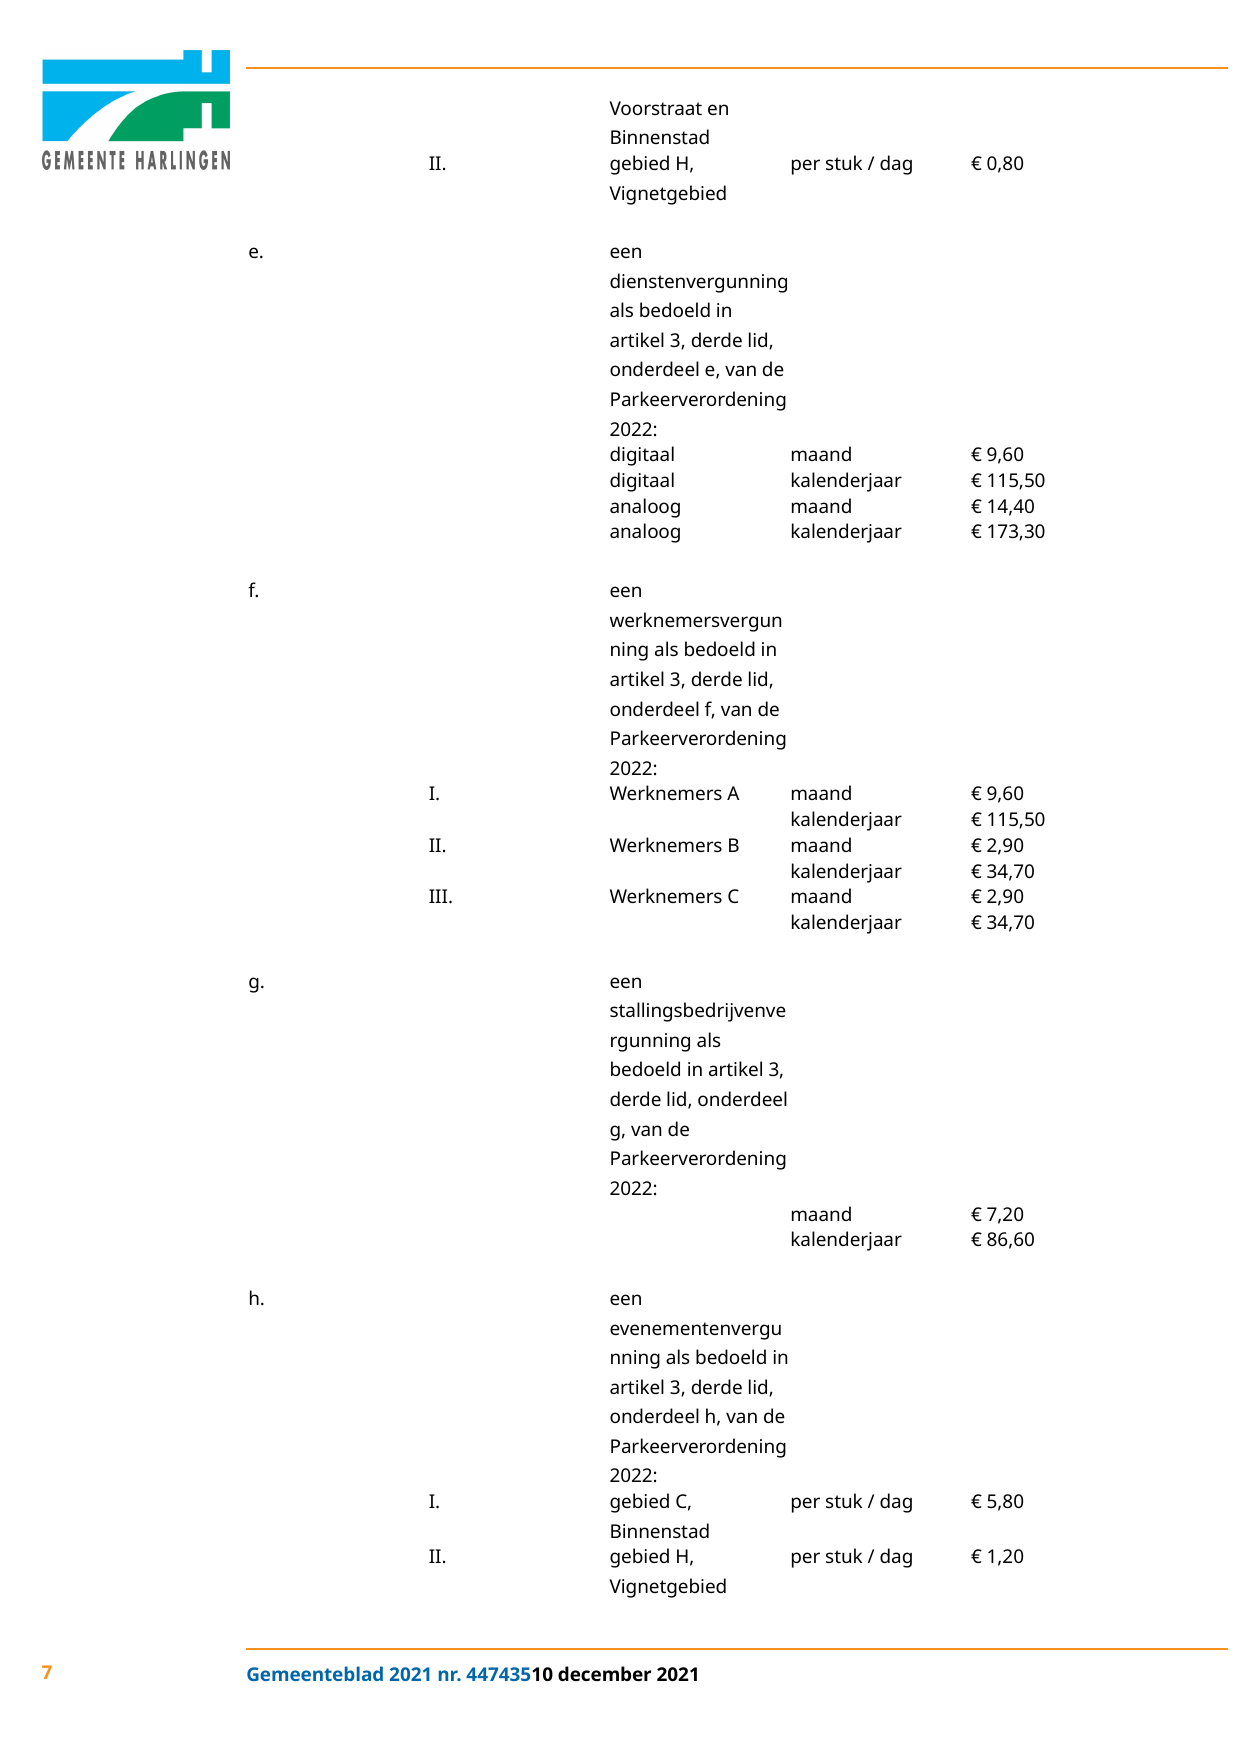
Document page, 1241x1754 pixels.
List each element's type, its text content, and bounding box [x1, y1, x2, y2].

table_cell Werknemers A [609, 781, 790, 806]
table_header een dienstenvergunning als bedoeld in artikel 3, derde lid, onderdeel e, van de Parkeerverordening 2022: [609, 238, 790, 442]
table_cell kalenderjaar [790, 519, 971, 544]
table_cell maand [790, 442, 971, 467]
table_cell gebied H, Vignetgebied [609, 150, 790, 205]
table_header [971, 968, 1152, 1201]
table_cell I. [429, 1488, 609, 1544]
table_header [790, 238, 971, 442]
table_cell per stuk / dag [790, 150, 971, 205]
table_header [790, 968, 971, 1201]
table_cell II. [429, 832, 609, 858]
table_cell per stuk / dag [790, 1488, 971, 1544]
table_cell maand [790, 493, 971, 519]
table_cell gebied C, Binnenstad [609, 1488, 790, 1544]
table_cell [248, 832, 429, 858]
table_cell maand [790, 1201, 971, 1226]
table_cell € 115,50 [971, 467, 1152, 493]
table_cell € 34,70 [971, 909, 1152, 935]
table_cell € 9,60 [971, 781, 1152, 806]
table_cell [429, 909, 609, 935]
table_cell € 173,30 [971, 519, 1152, 544]
table_cell [429, 493, 609, 519]
table_cell [248, 858, 429, 883]
table_cell maand [790, 884, 971, 909]
table_header [790, 578, 971, 781]
table_cell [248, 1488, 429, 1544]
table_cell [609, 806, 790, 832]
table_cell kalenderjaar [790, 909, 971, 935]
table_cell € 9,60 [971, 442, 1152, 467]
table_cell [429, 1226, 609, 1252]
table_cell [248, 1544, 429, 1599]
table_cell [248, 442, 429, 467]
table_header [971, 578, 1152, 781]
picture [41, 47, 231, 172]
table_cell € 2,90 [971, 884, 1152, 909]
table_cell [248, 1226, 429, 1252]
table_header een stallingsbedrijvenvergunning als bedoeld in artikel 3, derde lid, onderdeel g, van de Parkeerverordening 2022: [609, 968, 790, 1201]
table_header [429, 968, 609, 1201]
table_header [429, 238, 609, 442]
table_header een werknemersvergunning als bedoeld in artikel 3, derde lid, onderdeel f, van de Parkeerverordening 2022: [609, 578, 790, 781]
table_cell digitaal [609, 467, 790, 493]
table_cell € 5,80 [971, 1488, 1152, 1544]
table_cell € 14,40 [971, 493, 1152, 519]
table_cell [248, 781, 429, 806]
table_cell [248, 519, 429, 544]
table_cell [248, 884, 429, 909]
table_cell [609, 1201, 790, 1226]
table_header [971, 1285, 1152, 1488]
table_cell € 34,70 [971, 858, 1152, 883]
table_cell [609, 858, 790, 883]
table_header e. [248, 238, 429, 442]
table_cell III. [429, 884, 609, 909]
table_header [429, 578, 609, 781]
table_cell [429, 467, 609, 493]
table_cell gebied H, Vignetgebied [609, 1544, 790, 1599]
table_cell kalenderjaar [790, 467, 971, 493]
table_cell [609, 909, 790, 935]
table_cell [429, 519, 609, 544]
table_cell € 0,80 [971, 150, 1152, 205]
table_cell [971, 95, 1152, 150]
table_cell II. [429, 1544, 609, 1599]
table_cell maand [790, 781, 971, 806]
table_cell analoog [609, 493, 790, 519]
table_cell € 115,50 [971, 806, 1152, 832]
table_cell per stuk / dag [790, 1544, 971, 1599]
table_header [790, 1285, 971, 1488]
table_cell € 1,20 [971, 1544, 1152, 1599]
table_cell [429, 858, 609, 883]
table_header een evenementenvergunning als bedoeld in artikel 3, derde lid, onderdeel h, van de Parkeerverordening 2022: [609, 1285, 790, 1488]
table_cell I. [429, 781, 609, 806]
table_cell Voorstraat en Binnenstad [609, 95, 790, 150]
table_cell [248, 150, 429, 205]
table_cell analoog [609, 519, 790, 544]
table_header f. [248, 578, 429, 781]
table_cell [429, 806, 609, 832]
table_cell [429, 1201, 609, 1226]
table_cell [248, 1201, 429, 1226]
table_cell [248, 95, 429, 150]
table_header [429, 1285, 609, 1488]
table_cell digitaal [609, 442, 790, 467]
table_cell [609, 1226, 790, 1252]
table_header [971, 238, 1152, 442]
table_header h. [248, 1285, 429, 1488]
table_cell maand [790, 832, 971, 858]
table_cell [248, 806, 429, 832]
table_cell Werknemers C [609, 884, 790, 909]
table_cell [429, 442, 609, 467]
table_cell Werknemers B [609, 832, 790, 858]
table_cell kalenderjaar [790, 858, 971, 883]
table_cell kalenderjaar [790, 806, 971, 832]
table_header g. [248, 968, 429, 1201]
table_cell € 7,20 [971, 1201, 1152, 1226]
table_cell [248, 467, 429, 493]
table_cell [790, 95, 971, 150]
table_cell € 2,90 [971, 832, 1152, 858]
table_cell € 86,60 [971, 1226, 1152, 1252]
table_cell II. [429, 150, 609, 205]
table_cell [429, 95, 609, 150]
table_cell [248, 909, 429, 935]
table_cell [248, 493, 429, 519]
table_cell kalenderjaar [790, 1226, 971, 1252]
